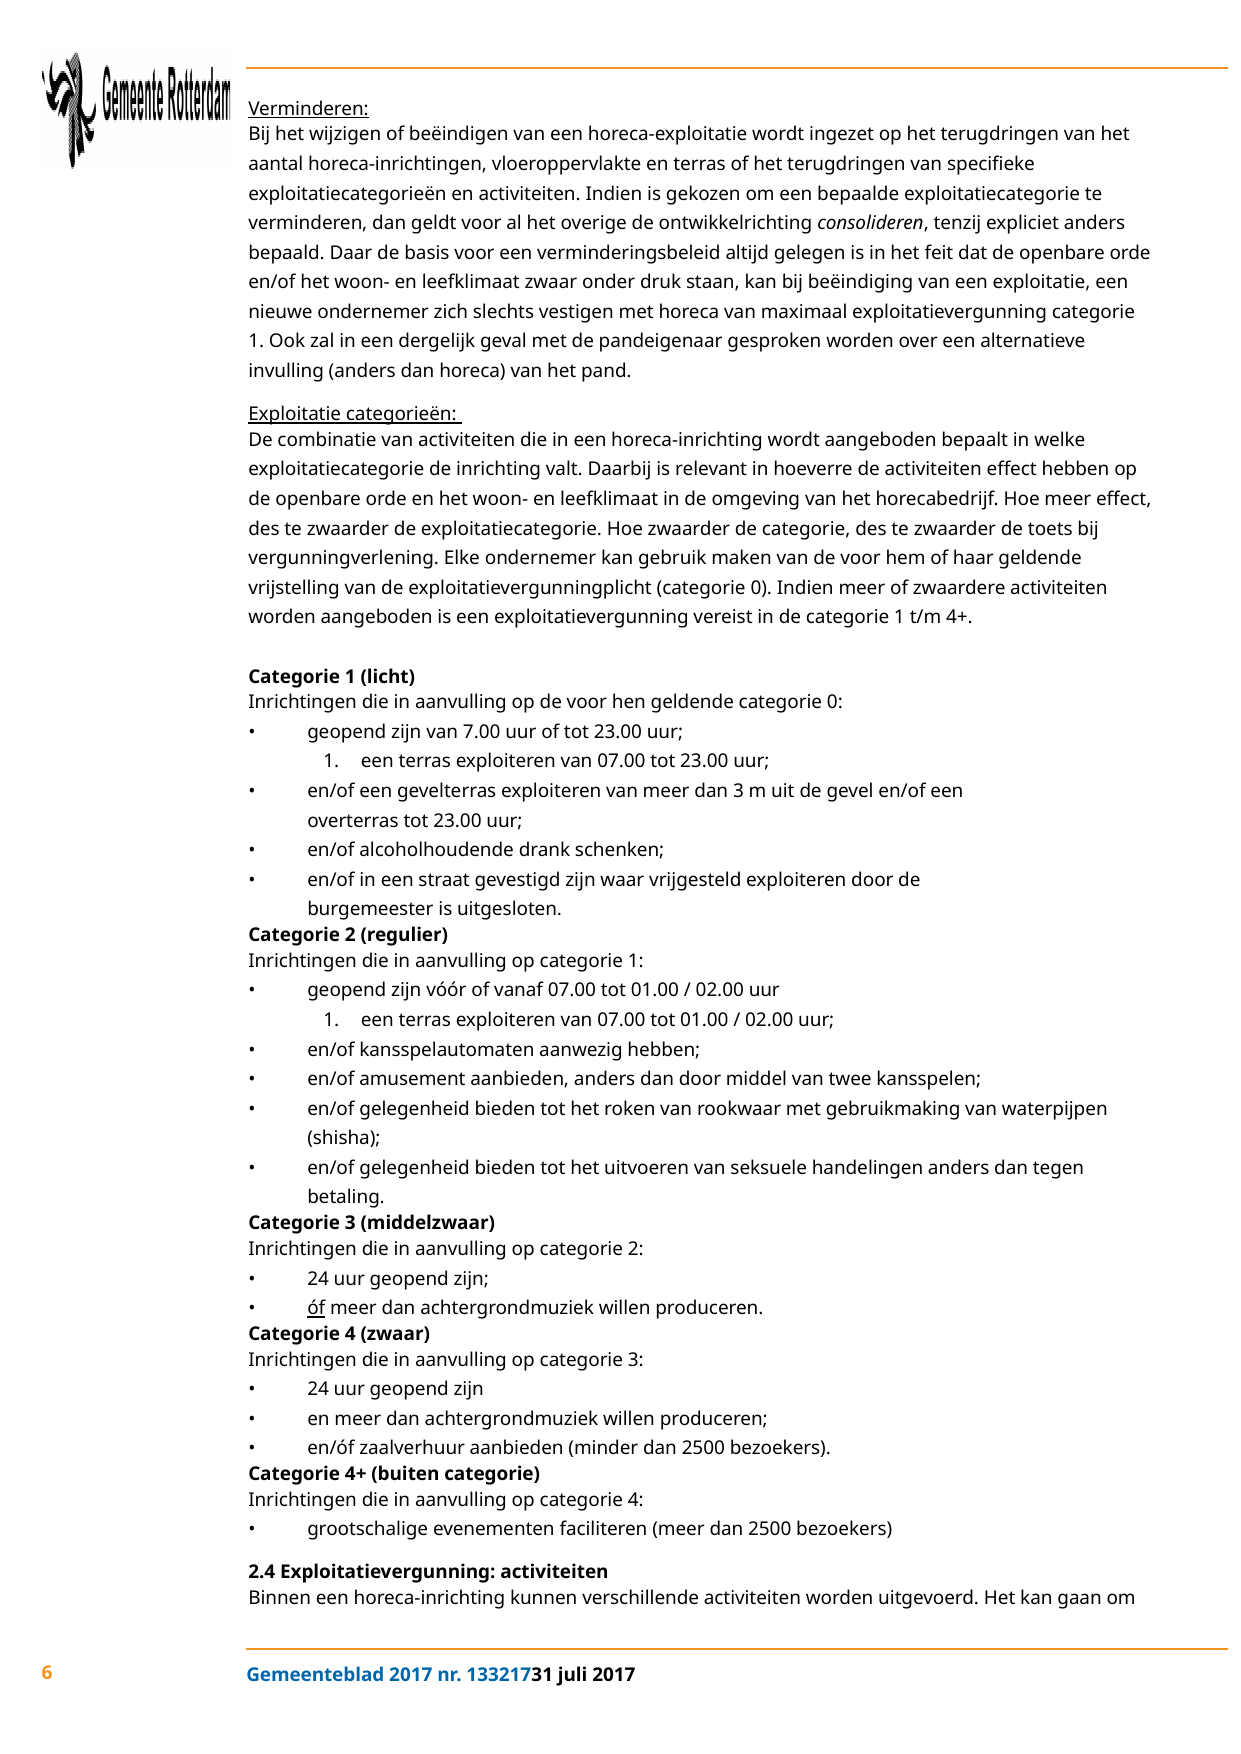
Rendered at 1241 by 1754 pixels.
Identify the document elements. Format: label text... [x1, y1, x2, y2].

table_cell Inrichtingen die in aanvulling op de voor hen geldende categorie 0: geopend zijn van 7.00 uur of tot 23.00 uur; een terras exploiteren van 07.00 tot 23.00 uur; en/of een gevelterras exploiteren van meer dan 3 m uit de gevel en/of een overterras tot 23.00 uur; en/of alcoholhoudende drank schenken; en/of in een straat gevestigd zijn waar vrijgesteld exploiteren door de burgemeester is uitgesloten. [248, 689, 983, 921]
text Verminderen: [248, 95, 1152, 121]
text Bij het wijzigen of beëindigen van een horeca-exploitatie wordt ingezet op het terugdringen van het aantal horeca-inrichtingen, vloeroppervlakte en terras of het terugdringen van specifieke exploitatiecategorieën en activiteiten. Indien is gekozen om een bepaalde exploitatiecategorie te verminderen, dan geldt voor al het overige de ontwikkelrichting consolideren, tenzij expliciet anders bepaald. Daar de basis voor een verminderingsbeleid altijd gelegen is in het feit dat de openbare orde en/of het woon- en leefklimaat zwaar onder druk staan, kan bij beëindiging van een exploitatie, een nieuwe ondernemer zich slechts vestigen met horeca van maximaal exploitatievergunning categorie 1. Ook zal in een dergelijk geval met de pandeigenaar gesproken worden over een alternatieve invulling (anders dan horeca) van het pand. [248, 121, 1152, 383]
text Exploitatie categorieën: [248, 400, 1152, 426]
table_cell Inrichtingen die in aanvulling op categorie 1: geopend zijn vóór of vanaf 07.00 tot 01.00 / 02.00 uur een terras exploiteren van 07.00 tot 01.00 / 02.00 uur; en/of kansspelautomaten aanwezig hebben; en/of amusement aanbieden, anders dan door middel van twee kansspelen; en/of gelegenheid bieden tot het roken van rookwaar met gebruikmaking van waterpijpen (shisha); en/of gelegenheid bieden tot het uitvoeren van seksuele handelingen anders dan tegen betaling. [248, 947, 1152, 1209]
table_cell Categorie 4+ (buiten categorie) [248, 1460, 1152, 1486]
table_cell Categorie 4 (zwaar) [248, 1320, 1152, 1346]
table_cell Inrichtingen die in aanvulling op categorie 3: 24 uur geopend zijn en meer dan achtergrondmuziek willen produceren; en/óf zaalverhuur aanbieden (minder dan 2500 bezoekers). [248, 1346, 1152, 1460]
table_cell Categorie 3 (middelzwaar) [248, 1210, 1152, 1235]
text De combinatie van activiteiten die in een horeca-inrichting wordt aangeboden bepaalt in welke exploitatiecategorie de inrichting valt. Daarbij is relevant in hoeverre de activiteiten effect hebben op de openbare orde en het woon- en leefklimaat in de omgeving van het horecabedrijf. Hoe meer effect, des te zwaarder de exploitatiecategorie. Hoe zwaarder de categorie, des te zwaarder de toets bij vergunningverlening. Elke ondernemer kan gebruik maken van de voor hem of haar geldende vrijstelling van de exploitatievergunningplicht (categorie 0). Indien meer of zwaardere activiteiten worden aangeboden is een exploitatievergunning vereist in de categorie 1 t/m 4+. [248, 426, 1152, 629]
text Binnen een horeca-inrichting kunnen verschillende activiteiten worden uitgevoerd. Het kan gaan om [248, 1584, 1152, 1609]
table_header Categorie 1 (licht) [248, 663, 983, 688]
table_cell Categorie 2 (regulier) [248, 921, 1152, 947]
table_cell Inrichtingen die in aanvulling op categorie 4: grootschalige evenementen faciliteren (meer dan 2500 bezoekers) [248, 1486, 1152, 1541]
text 2.4 Exploitatievergunning: activiteiten [248, 1558, 1152, 1584]
picture [41, 47, 231, 172]
table_cell Inrichtingen die in aanvulling op categorie 2: 24 uur geopend zijn; óf meer dan achtergrondmuziek willen produceren. [248, 1235, 1152, 1320]
